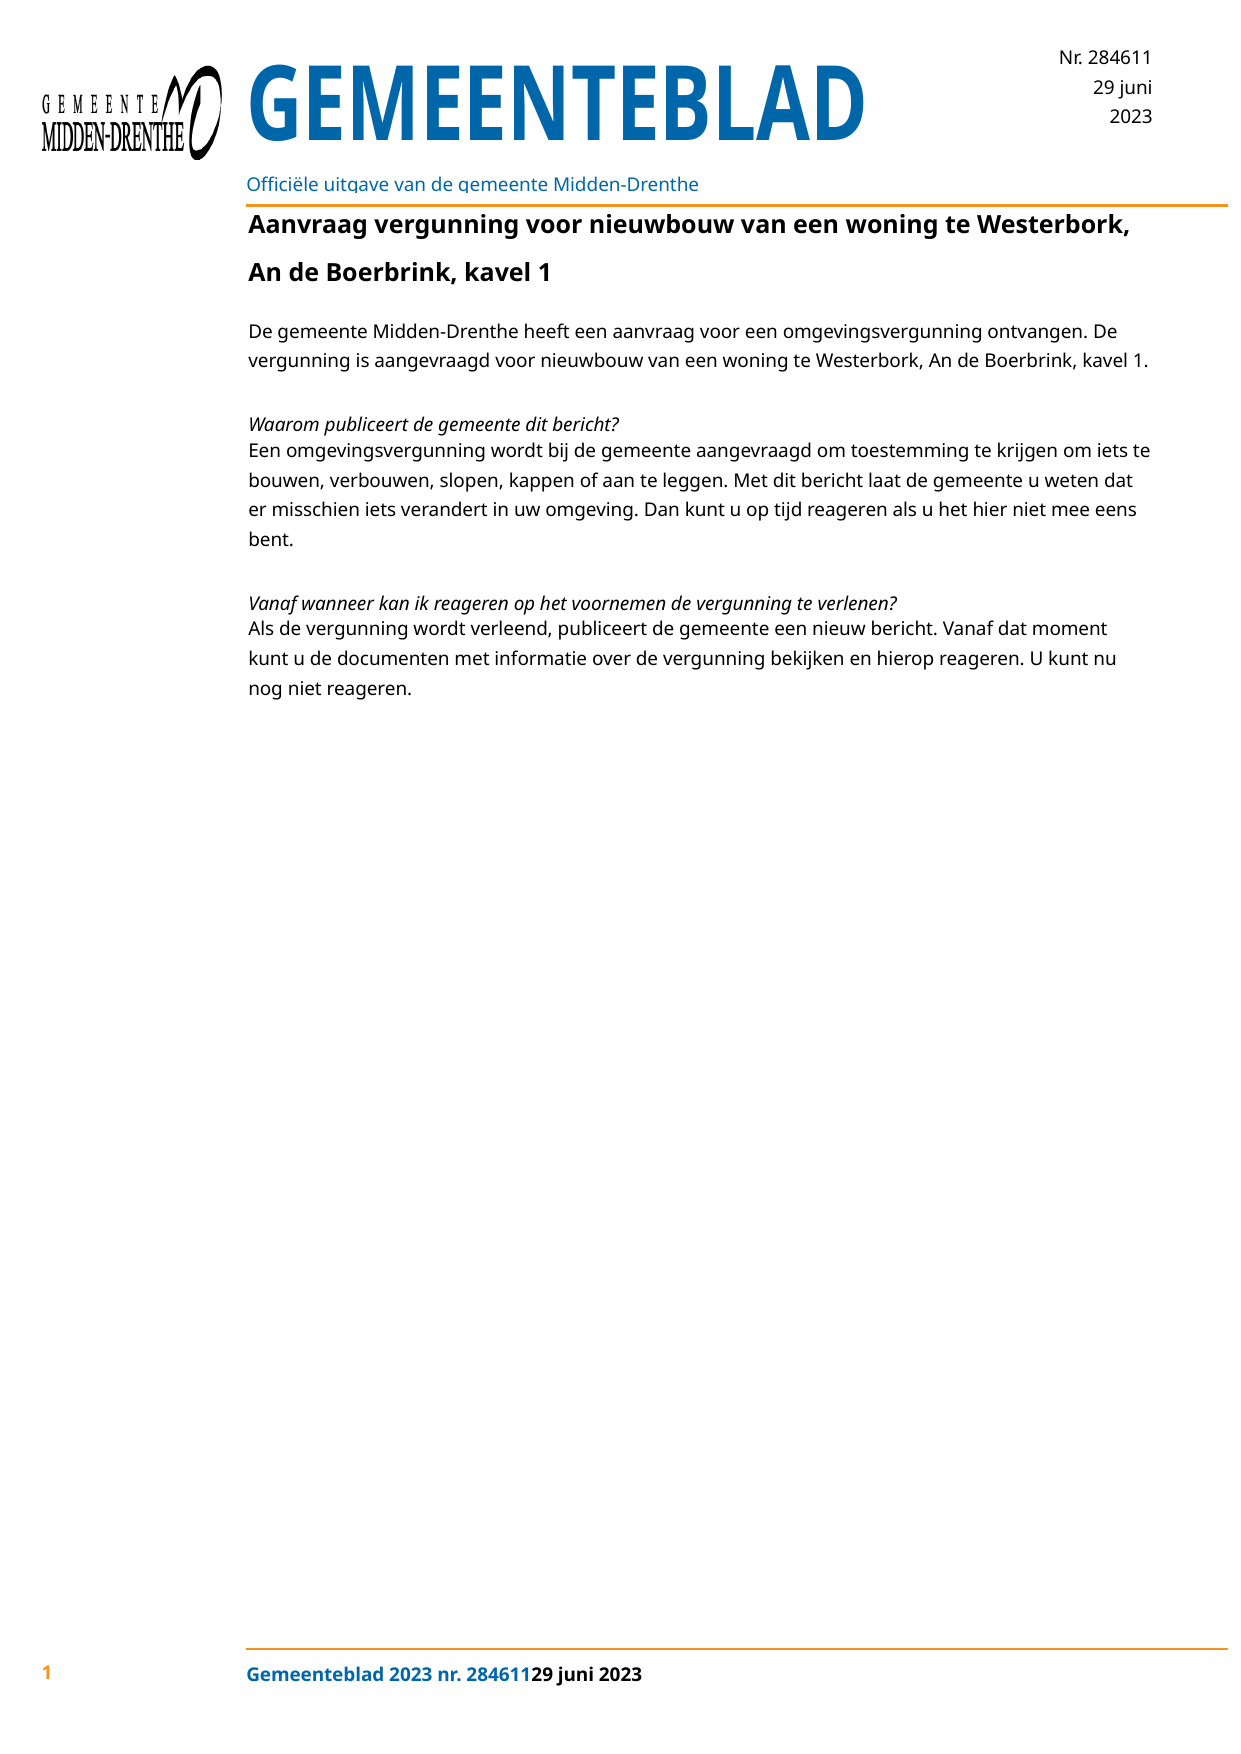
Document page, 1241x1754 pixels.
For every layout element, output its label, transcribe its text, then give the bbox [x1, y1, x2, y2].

text De gemeente Midden-Drenthe heeft een aanvraag voor een omgevingsvergunning ontvangen. De vergunning is aangevraagd voor nieuwbouw van een woning te Westerbork, An de Boerbrink, kavel 1. [248, 318, 1152, 373]
text Aanvraag vergunning voor nieuwbouw van een woning te Westerbork, An de Boerbrink, kavel 1 [248, 207, 1152, 288]
text Een omgevingsvergunning wordt bij de gemeente aangevraagd om toestemming te krijgen om iets te bouwen, verbouwen, slopen, kappen of aan te leggen. Met dit bericht laat de gemeente u weten dat er misschien iets verandert in uw omgeving. Dan kunt u op tijd reageren als u het hier niet mee eens bent. [248, 437, 1152, 552]
text Als de vergunning wordt verleend, publiceert de gemeente een nieuw bericht. Vanaf dat moment kunt u de documenten met informatie over de vergunning bekijken en hierop reageren. U kunt nu nog niet reageren. [248, 616, 1152, 701]
text Vanaf wanneer kan ik reageren op het voornemen de vergunning te verlenen? [248, 590, 1152, 616]
text Waarom publiceert de gemeente dit bericht? [248, 411, 1152, 437]
picture [41, 47, 231, 172]
